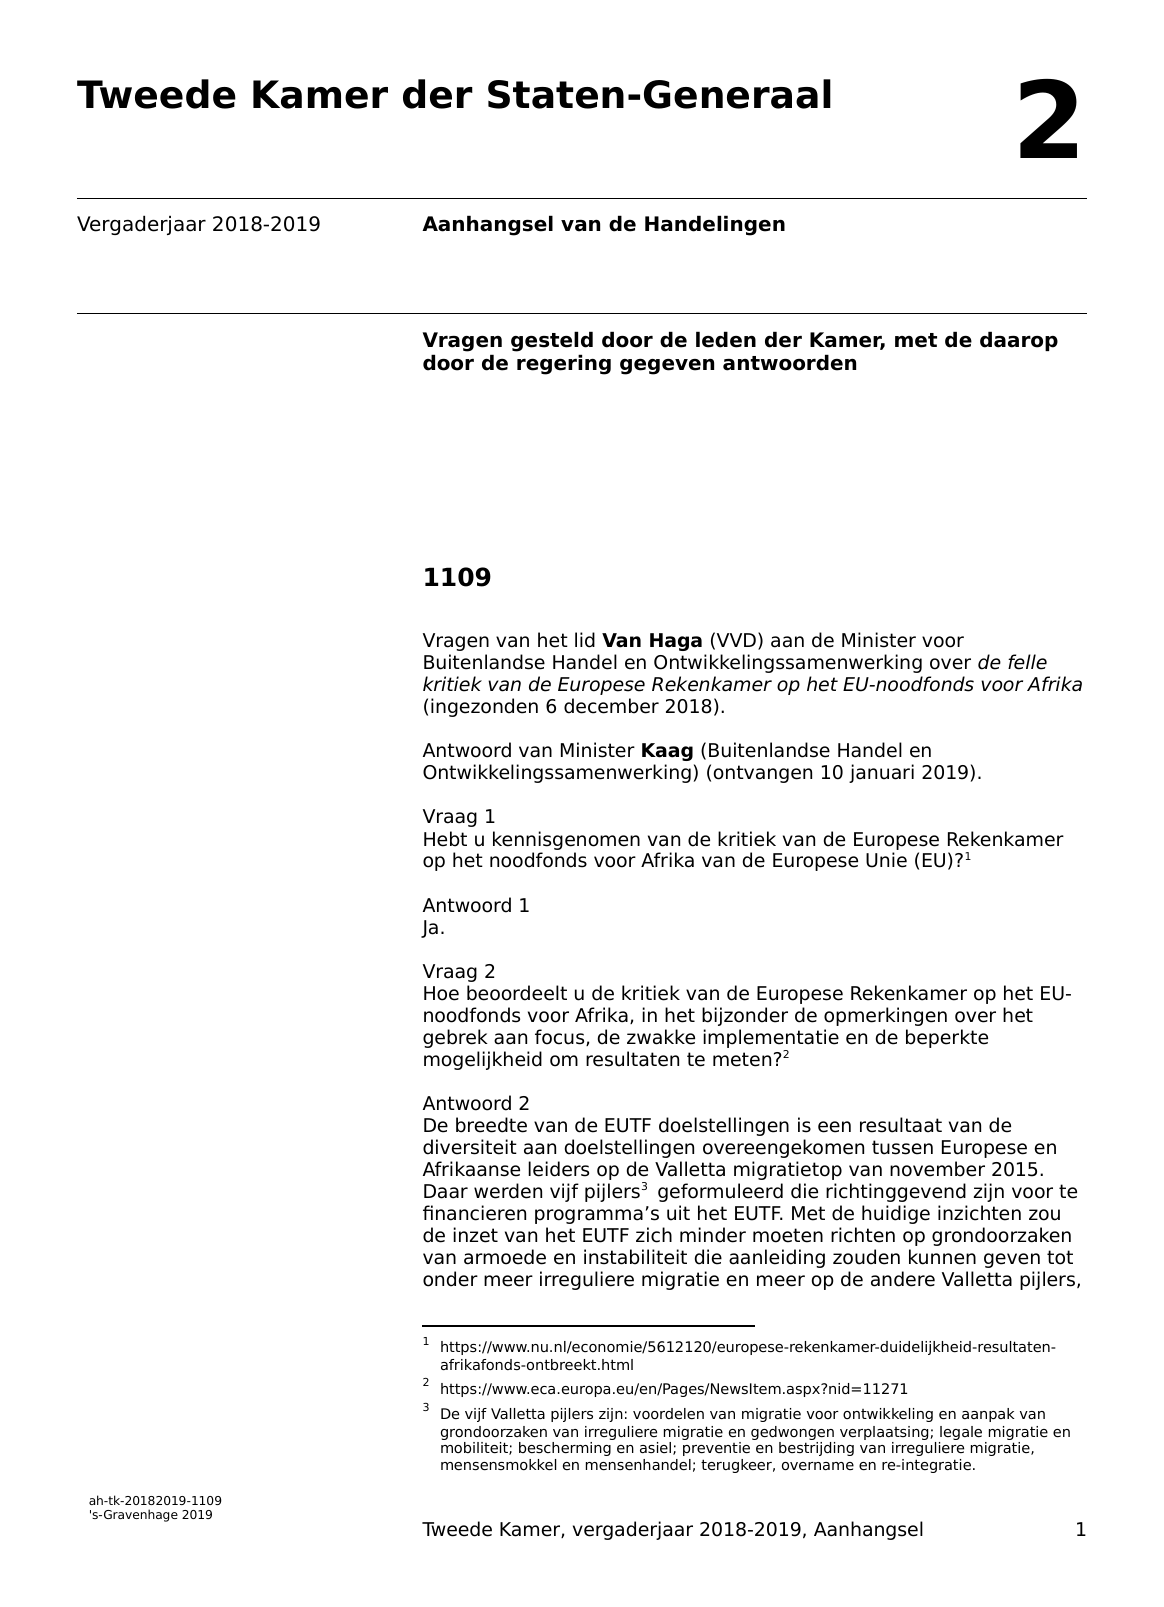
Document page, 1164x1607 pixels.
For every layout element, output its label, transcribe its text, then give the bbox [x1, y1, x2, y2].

table_cell Vergaderjaar 2018-2019 [77, 199, 422, 313]
text Vraag 1 [422, 806, 1087, 828]
text Vragen van het lid Van Haga (VVD) aan de Minister voor Buitenlandse Handel en Ontwikkelingssamenwerking over de felle kritiek van de Europese Rekenkamer op het EU-noodfonds voor Afrika (ingezonden 6 december 2018). [422, 630, 1087, 718]
text De vijf Valletta pijlers zijn: voordelen van migratie voor ontwikkeling en aanpak van grondoorzaken van irreguliere migratie en gedwongen verplaatsing; legale migratie en mobiliteit; bescherming en asiel; preventie en bestrijding van irreguliere migratie, mensensmokkel en mensenhandel; terugkeer, overname en re-integratie. [422, 1402, 1087, 1474]
text 1109 [422, 563, 1087, 592]
table_cell [77, 314, 422, 375]
table_cell Aanhangsel van de Handelingen [422, 199, 1087, 313]
text Antwoord 2 [422, 1093, 1087, 1115]
table_cell Vragen gesteld door de leden der Kamer, met de daarop door de regering gegeven antwoorden [422, 314, 1087, 375]
text Vraag 2 [422, 961, 1087, 983]
text ah-tk-20182019-1109 [88, 1494, 323, 1508]
text Hoe beoordeelt u de kritiek van de Europese Rekenkamer op het EU-noodfonds voor Afrika, in het bijzonder de opmerkingen over het gebrek aan focus, de zwakke implementatie en de beperkte mogelijkheid om resultaten te meten? [422, 983, 1087, 1071]
table_header 2 [886, 59, 1087, 198]
text 's-Gravenhage 2019 [88, 1508, 323, 1522]
text Ja. [422, 917, 1087, 938]
text De breedte van de EUTF doelstellingen is een resultaat van de diversiteit aan doelstellingen overeengekomen tussen Europese en Afrikaanse leiders op de Valletta migratietop van november 2015. Daar werden vijf pijlers geformuleerd die richtinggevend zijn voor te financieren programma’s uit het EUTF. Met de huidige inzichten zou de inzet van het EUTF zich minder moeten richten op grondoorzaken van armoede en instabiliteit die aanleiding zouden kunnen geven tot onder meer irreguliere migratie en meer op de andere Valletta pijlers, [422, 1115, 1087, 1291]
text Antwoord van Minister Kaag (Buitenlandse Handel en Ontwikkelingssamenwerking) (ontvangen 10 januari 2019). [422, 740, 1087, 784]
text Antwoord 1 [422, 894, 1087, 917]
table_header Tweede Kamer der Staten-Generaal [77, 59, 886, 198]
text https://www.nu.nl/economie/5612120/europese-rekenkamer-duidelijkheid-resultaten-afrikafonds-ontbreekt.html [422, 1335, 1087, 1374]
text https://www.eca.europa.eu/en/Pages/NewsItem.aspx?nid=11271 [422, 1377, 1087, 1399]
text Hebt u kennisgenomen van de kritiek van de Europese Rekenkamer op het noodfonds voor Afrika van de Europese Unie (EU)? [422, 828, 1087, 872]
